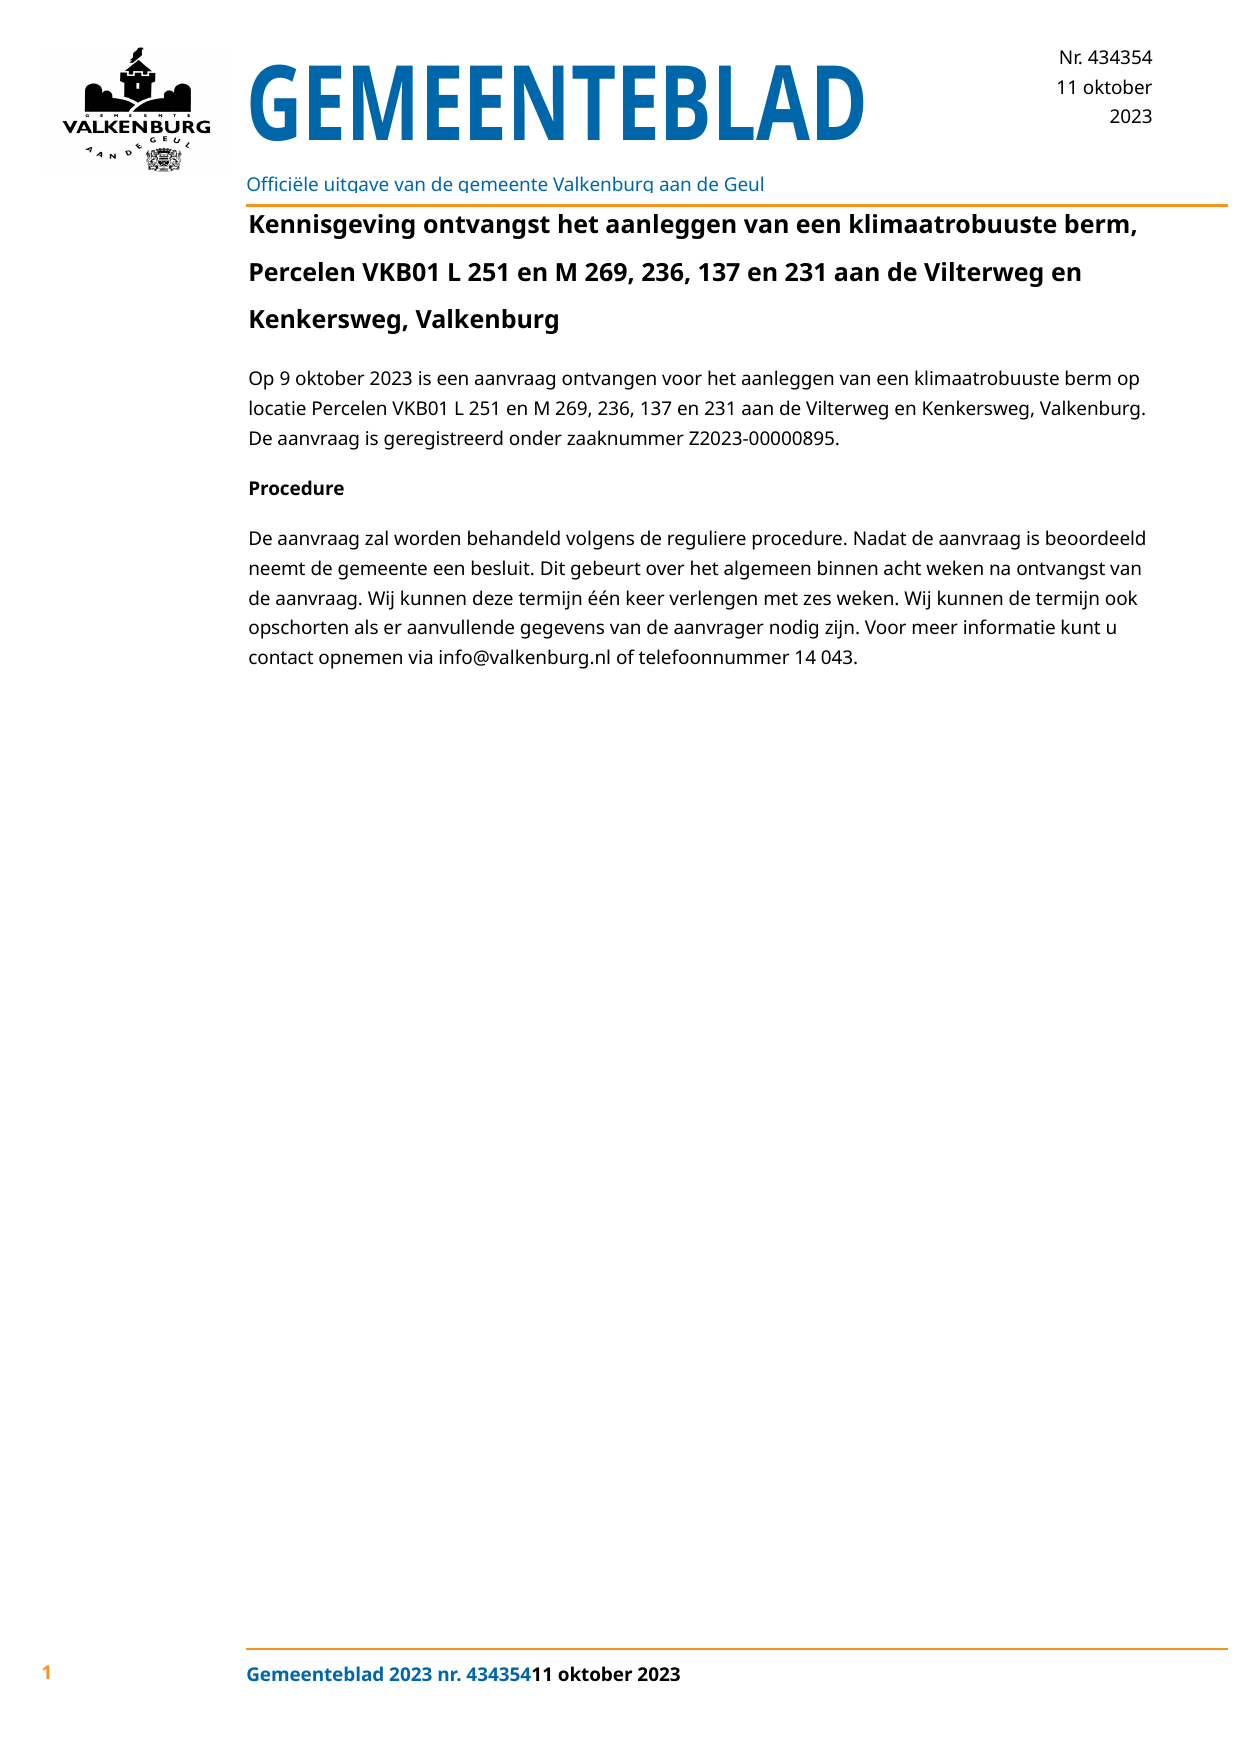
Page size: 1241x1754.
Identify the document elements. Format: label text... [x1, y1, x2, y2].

text De aanvraag zal worden behandeld volgens de reguliere procedure. Nadat de aanvraag is beoordeeld neemt de gemeente een besluit. Dit gebeurt over het algemeen binnen acht weken na ontvangst van de aanvraag. Wij kunnen deze termijn één keer verlengen met zes weken. Wij kunnen de termijn ook opschorten als er aanvullende gegevens van de aanvrager nodig zijn. Voor meer informatie kunt u contact opnemen via info@valkenburg.nl of telefoonnummer 14 043. [248, 526, 1152, 669]
text Op 9 oktober 2023 is een aanvraag ontvangen voor het aanleggen van een klimaatrobuuste berm op locatie Percelen VKB01 L 251 en M 269, 236, 137 en 231 aan de Vilterweg en Kenkersweg, Valkenburg. De aanvraag is geregistreerd onder zaaknummer Z2023-00000895. [248, 366, 1152, 450]
text Procedure [248, 475, 1152, 501]
picture [41, 47, 231, 172]
text Kennisgeving ontvangst het aanleggen van een klimaatrobuuste berm, Percelen VKB01 L 251 en M 269, 236, 137 en 231 aan de Vilterweg en Kenkersweg, Valkenburg [248, 207, 1152, 336]
